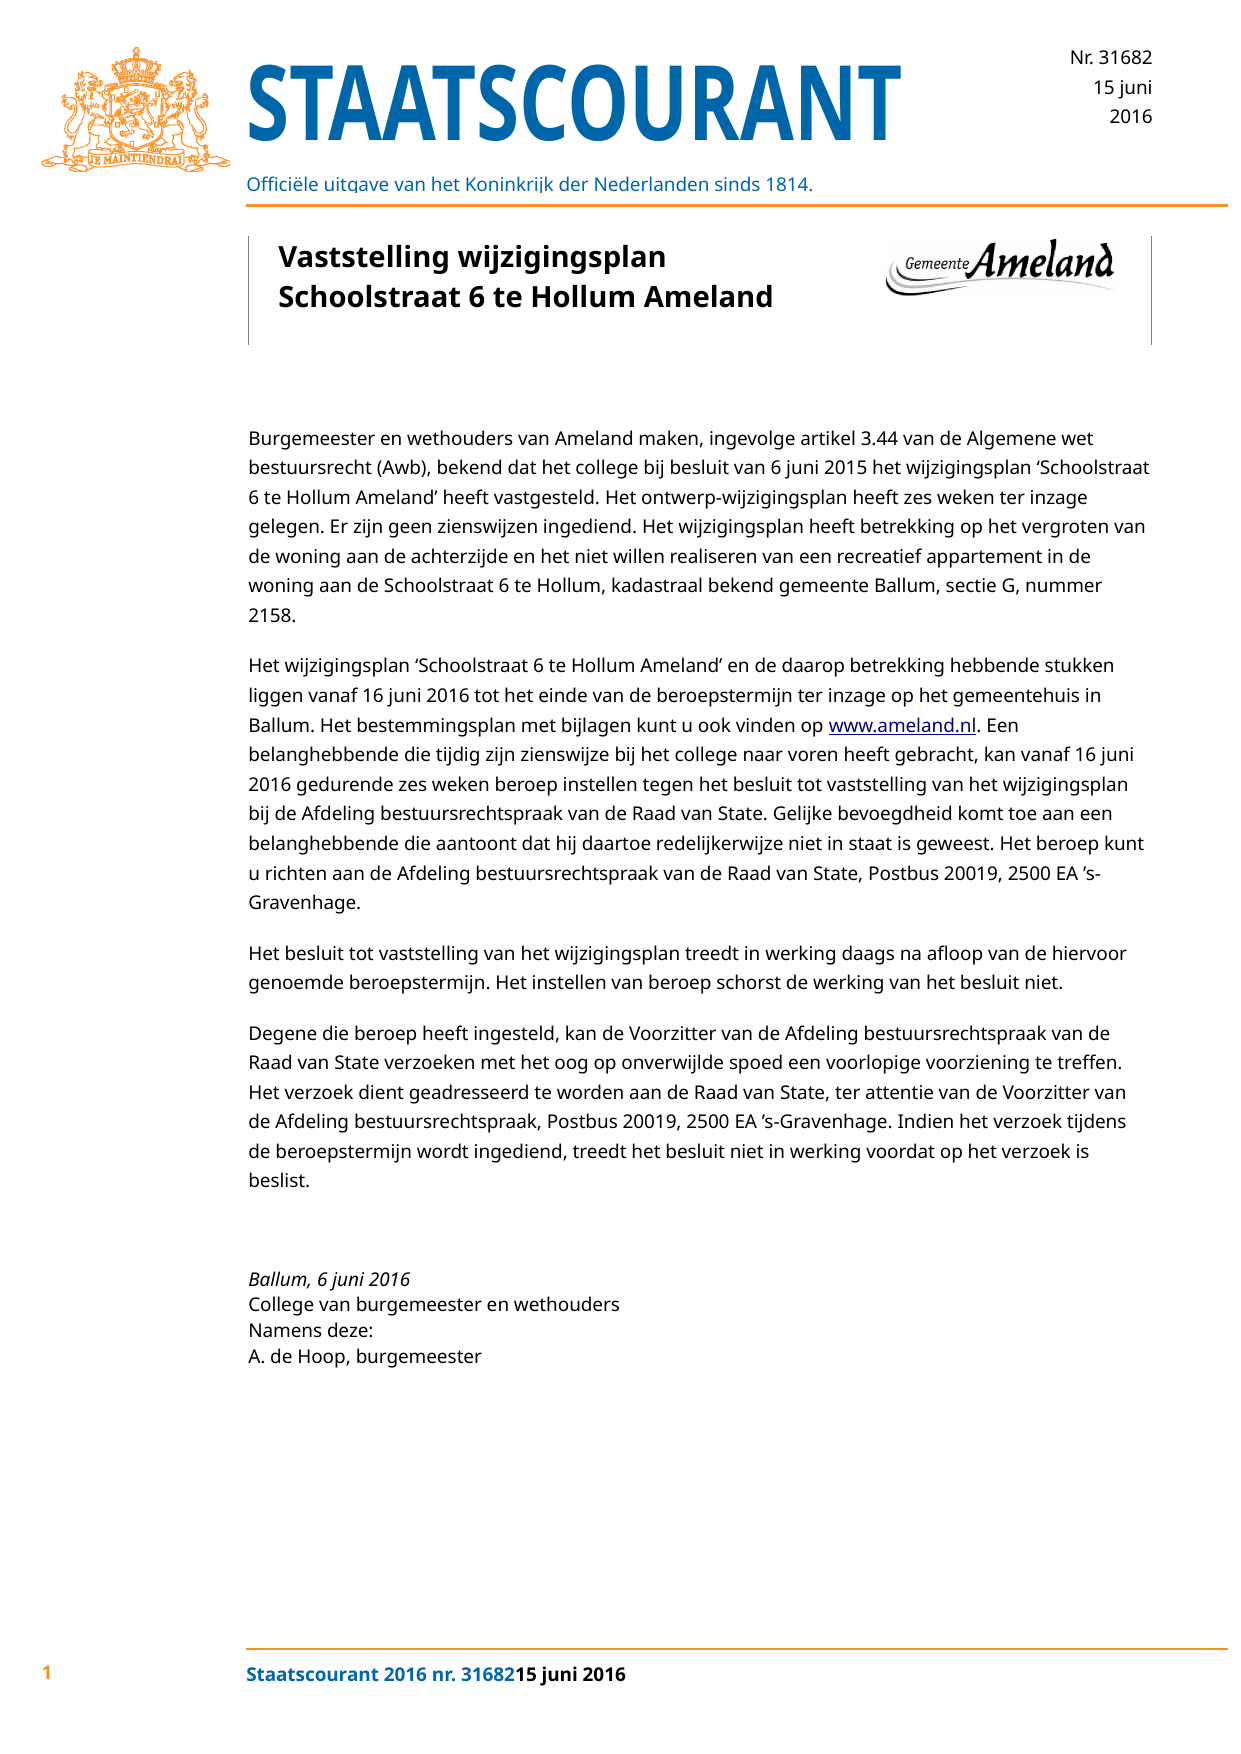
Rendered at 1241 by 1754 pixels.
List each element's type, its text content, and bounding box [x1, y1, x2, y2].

text Degene die beroep heeft ingesteld, kan de Voorzitter van de Afdeling bestuursrechtspraak van de Raad van State verzoeken met het oog op onverwijlde spoed een voorlopige voorziening te treffen. Het verzoek dient geadresseerd te worden aan de Raad van State, ter attentie van de Voorzitter van de Afdeling bestuursrechtspraak, Postbus 20019, 2500 EA ’s-Gravenhage. Indien het verzoek tijdens de beroepstermijn wordt ingediend, treedt het besluit niet in werking voordat op het verzoek is beslist. [248, 1020, 1152, 1193]
text Burgemeester en wethouders van Ameland maken, ingevolge artikel 3.44 van de Algemene wet bestuursrecht (Awb), bekend dat het college bij besluit van 6 juni 2015 het wijzigingsplan ‘Schoolstraat 6 te Hollum Ameland’ heeft vastgesteld. Het ontwerp-wijzigingsplan heeft zes weken ter inzage gelegen. Er zijn geen zienswijzen ingediend. Het wijzigingsplan heeft betrekking op het vergroten van de woning aan de achterzijde en het niet willen realiseren van een recreatief appartement in de woning aan de Schoolstraat 6 te Hollum, kadastraal bekend gemeente Ballum, sectie G, nummer 2158. [248, 425, 1152, 628]
table_header [850, 236, 1151, 345]
text Ballum, 6 juni 2016 [248, 1266, 1152, 1292]
text College van burgemeester en wethouders [248, 1292, 1152, 1317]
text Het wijzigingsplan ‘Schoolstraat 6 te Hollum Ameland’ en de daarop betrekking hebbende stukken liggen vanaf 16 juni 2016 tot het einde van de beroepstermijn ter inzage op het gemeentehuis in Ballum. Het bestemmingsplan met bijlagen kunt u ook vinden op www.ameland.nl. Een belanghebbende die tijdig zijn zienswijze bij het college naar voren heeft gebracht, kan vanaf 16 juni 2016 gedurende zes weken beroep instellen tegen het besluit tot vaststelling van het wijzigingsplan bij de Afdeling bestuursrechtspraak van de Raad van State. Gelijke bevoegdheid komt toe aan een belanghebbende die aantoont dat hij daartoe redelijkerwijze niet in staat is geweest. Het beroep kunt u richten aan de Afdeling bestuursrechtspraak van de Raad van State, Postbus 20019, 2500 EA ’s-Gravenhage. [248, 653, 1152, 915]
text Het besluit tot vaststelling van het wijzigingsplan treedt in werking daags na afloop van de hiervoor genoemde beroepstermijn. Het instellen van beroep schorst de werking van het besluit niet. [248, 940, 1152, 995]
text Namens deze: [248, 1317, 1152, 1343]
picture [41, 47, 231, 172]
text A. de Hoop, burgemeester [248, 1343, 1152, 1369]
picture [882, 236, 1119, 300]
table_header Vaststelling wijzigingsplan Schoolstraat 6 te Hollum Ameland [249, 236, 850, 345]
